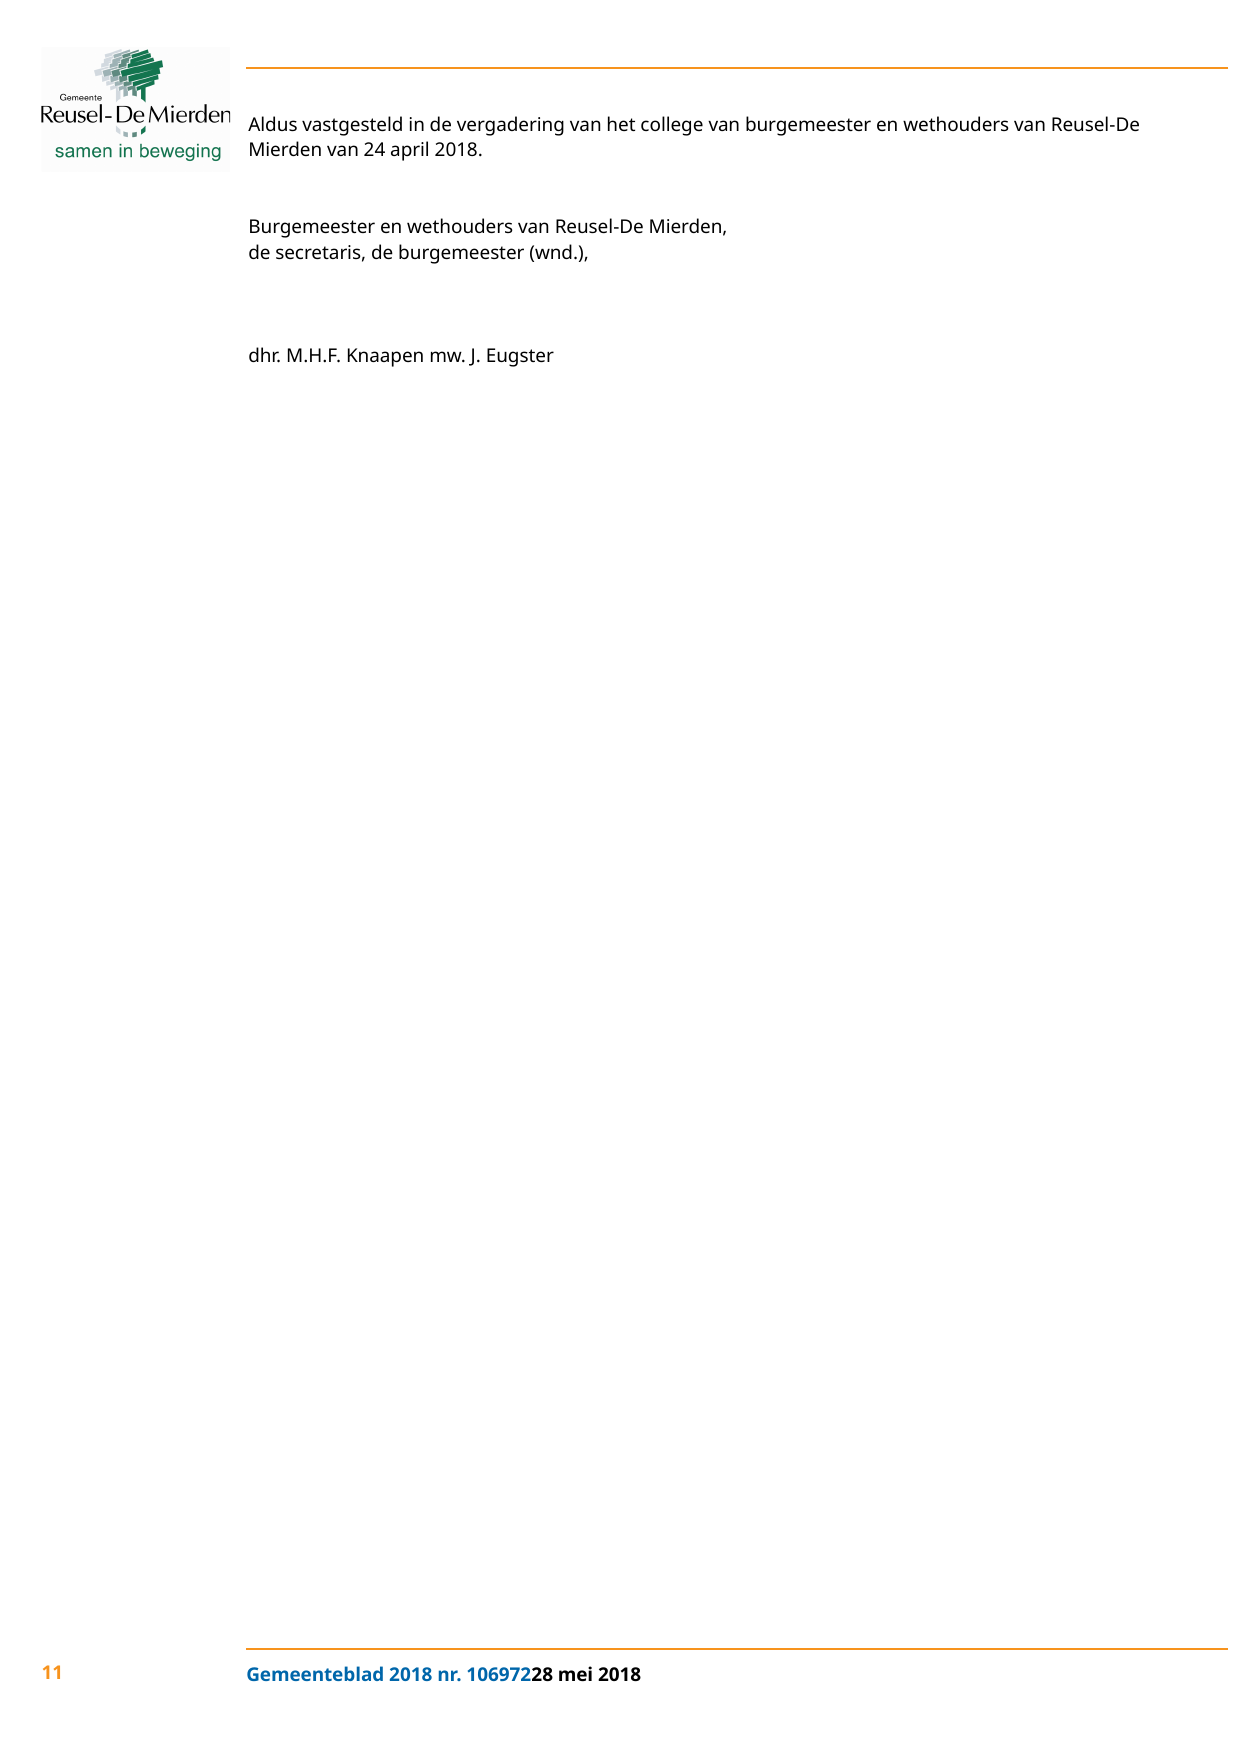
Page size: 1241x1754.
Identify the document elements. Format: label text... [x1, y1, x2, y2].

text de secretaris, de burgemeester (wnd.), [248, 239, 1152, 265]
picture [41, 47, 231, 172]
text dhr. M.H.F. Knaapen mw. J. Eugster [248, 342, 1152, 368]
text Burgemeester en wethouders van Reusel-De Mierden, [248, 214, 1152, 239]
text Aldus vastgesteld in de vergadering van het college van burgemeester en wethouders van Reusel-De Mierden van 24 april 2018. [248, 111, 1152, 162]
